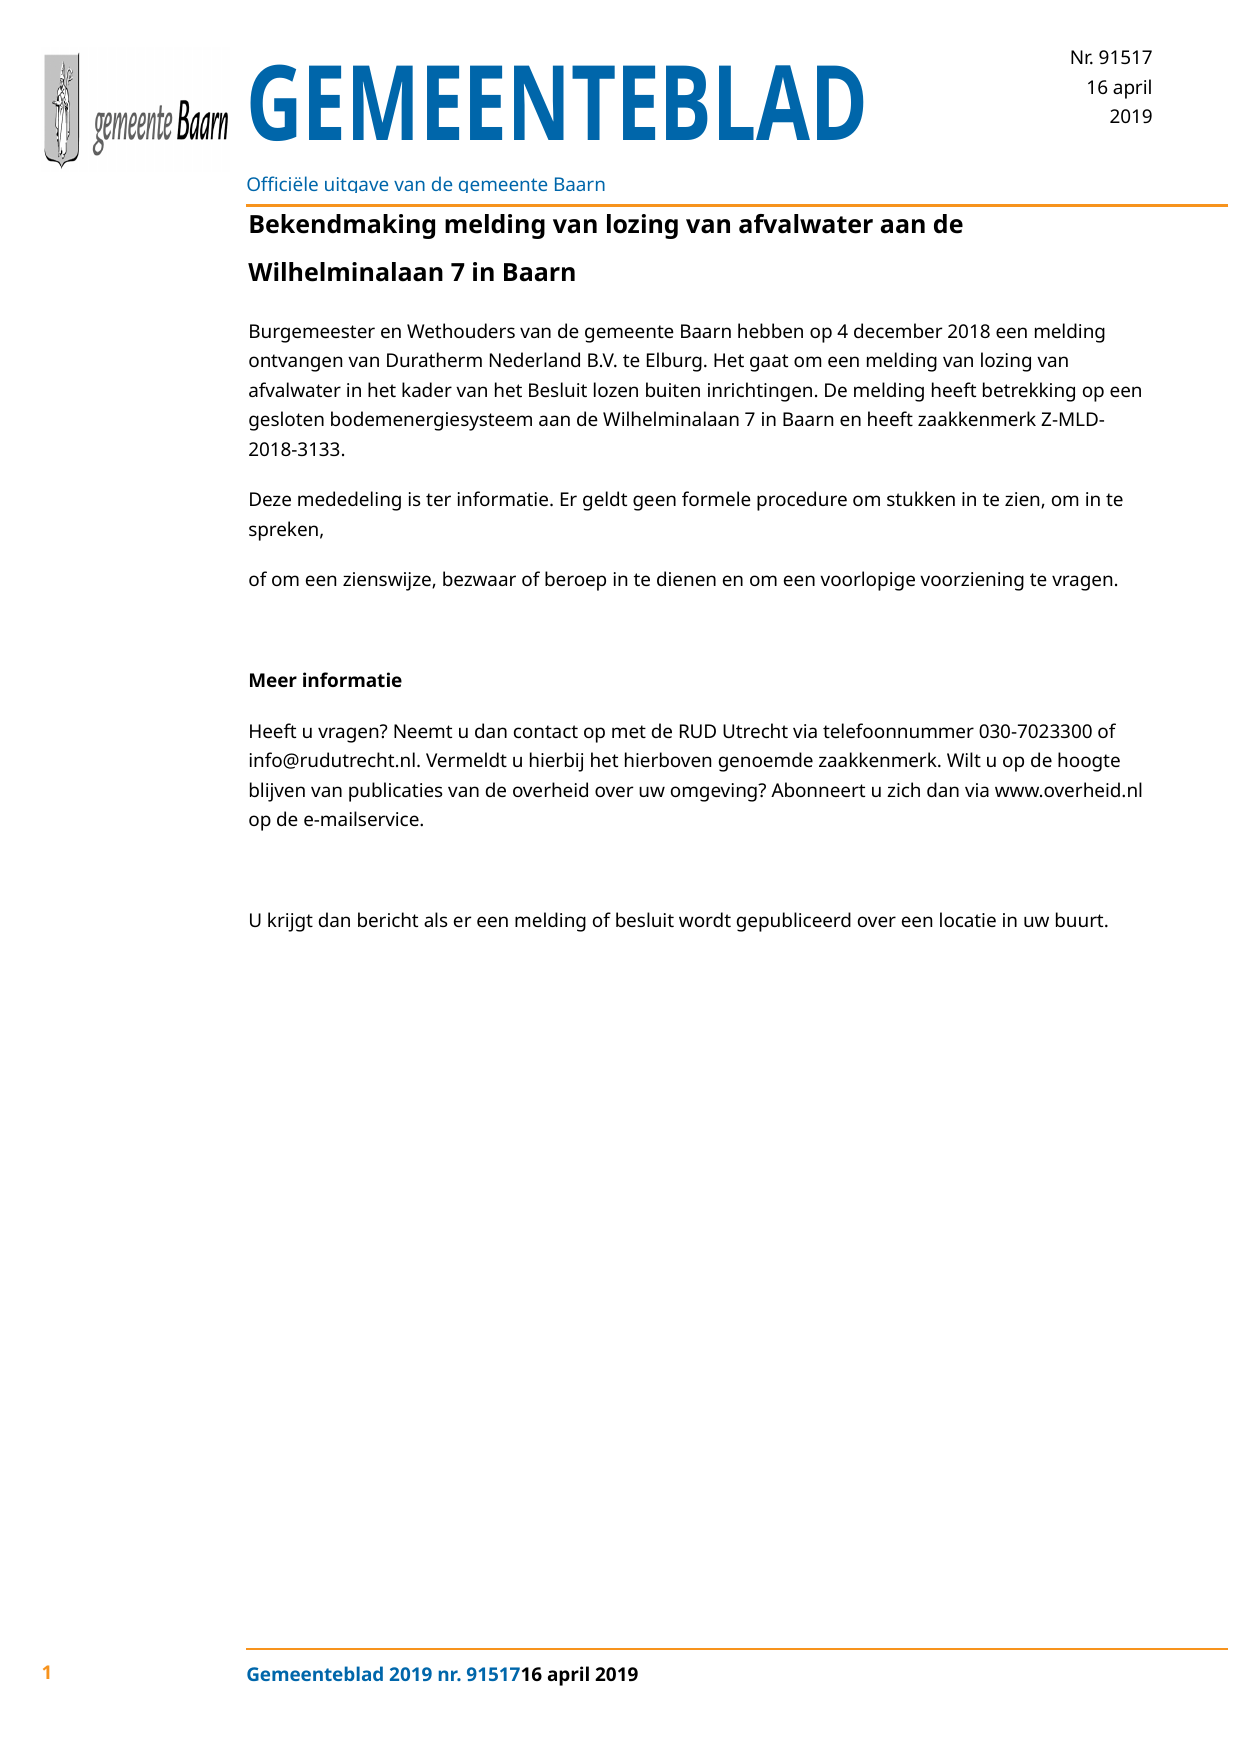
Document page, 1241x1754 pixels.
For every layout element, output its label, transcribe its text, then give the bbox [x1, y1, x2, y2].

text Meer informatie [248, 667, 1152, 693]
text U krijgt dan bericht als er een melding of besluit wordt gepubliceerd over een locatie in uw buurt. [248, 907, 1152, 933]
picture [41, 47, 231, 172]
text Bekendmaking melding van lozing van afvalwater aan de Wilhelminalaan 7 in Baarn [248, 207, 1152, 288]
text Deze mededeling is ter informatie. Er geldt geen formele procedure om stukken in te zien, om in te spreken, [248, 487, 1152, 542]
text Burgemeester en Wethouders van de gemeente Baarn hebben op 4 december 2018 een melding ontvangen van Duratherm Nederland B.V. te Elburg. Het gaat om een melding van lozing van afvalwater in het kader van het Besluit lozen buiten inrichtingen. De melding heeft betrekking op een gesloten bodemenergiesysteem aan de Wilhelminalaan 7 in Baarn en heeft zaakkenmerk Z-MLD-2018-3133. [248, 318, 1152, 462]
text Heeft u vragen? Neemt u dan contact op met de RUD Utrecht via telefoonnummer 030-7023300 of info@rudutrecht.nl. Vermeldt u hierbij het hierboven genoemde zaakkenmerk. Wilt u op de hoogte blijven van publicaties van de overheid over uw omgeving? Abonneert u zich dan via www.overheid.nl op de e-mailservice. [248, 718, 1152, 832]
text of om een zienswijze, bezwaar of beroep in te dienen en om een voorlopige voorziening te vragen. [248, 567, 1152, 592]
